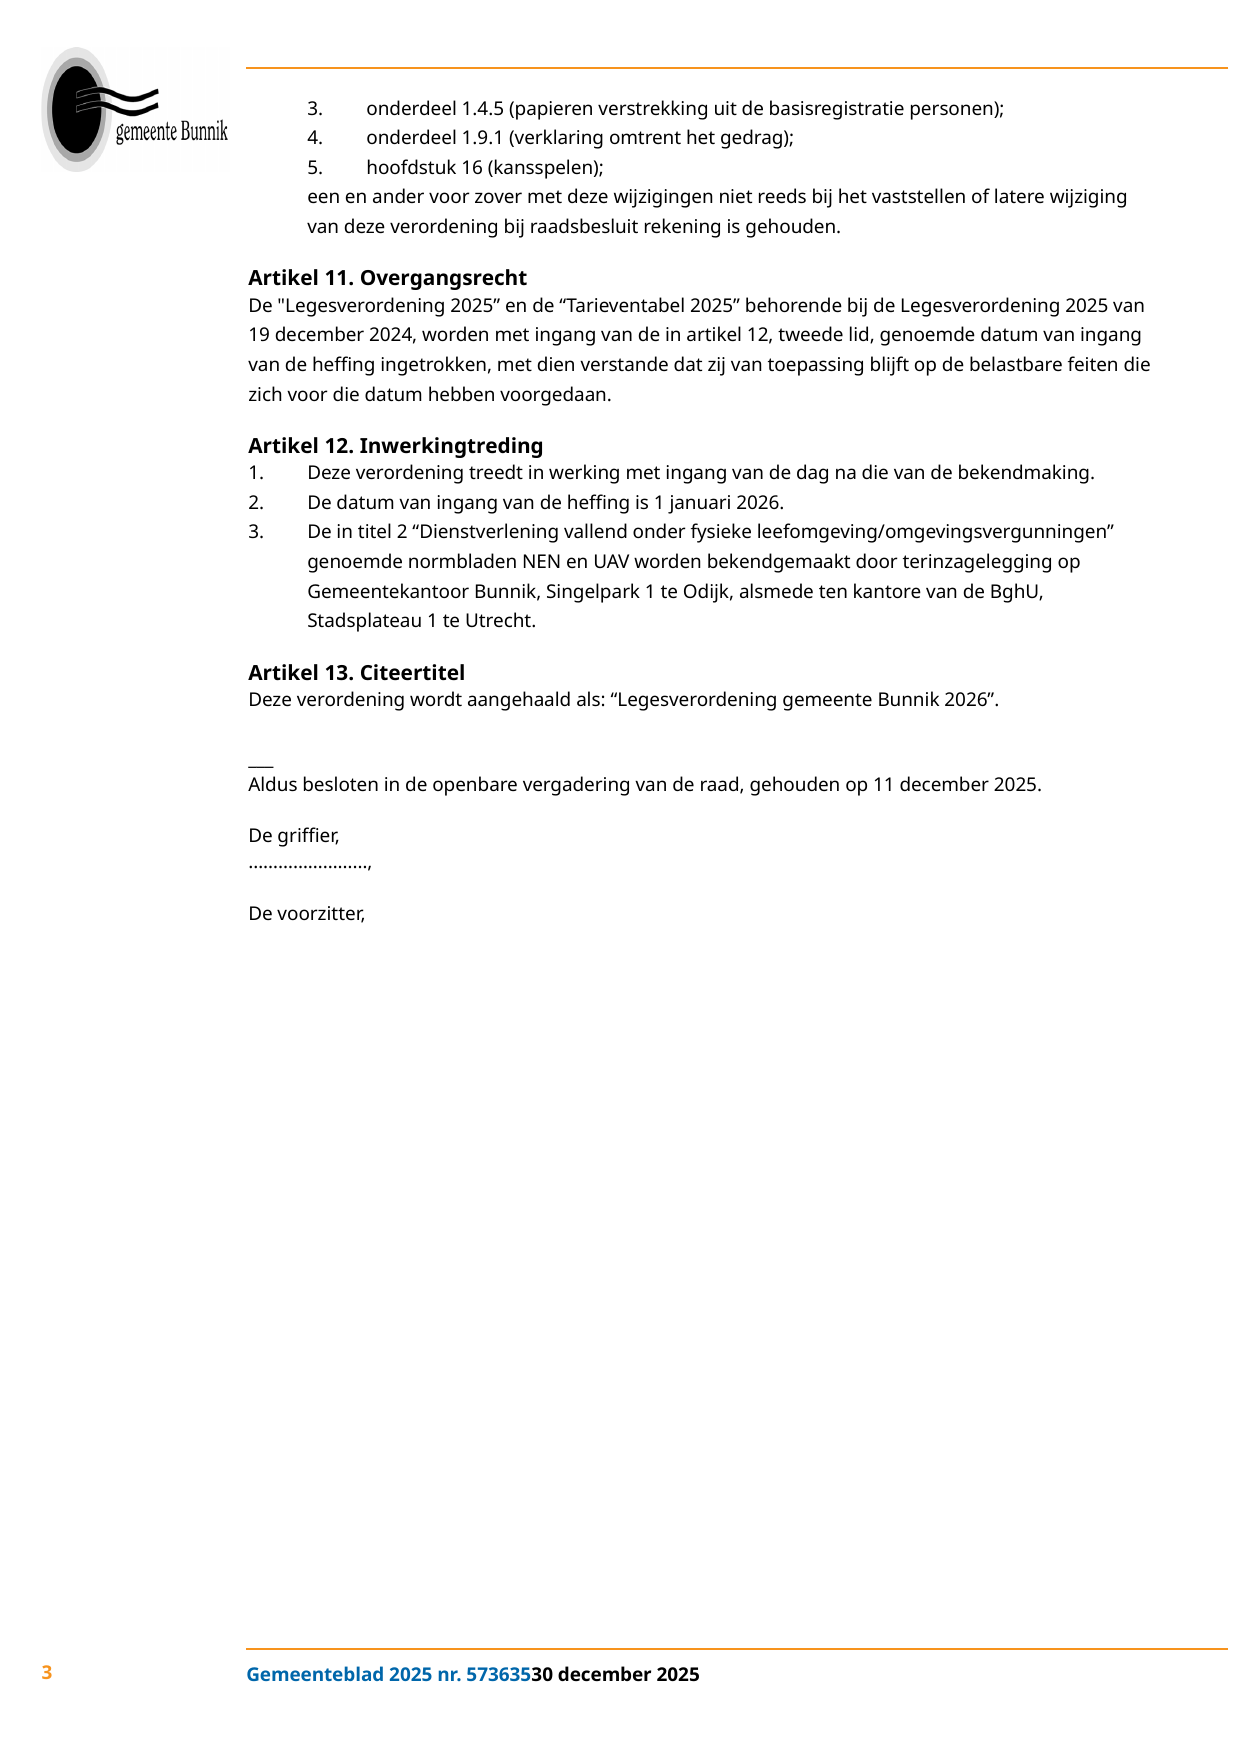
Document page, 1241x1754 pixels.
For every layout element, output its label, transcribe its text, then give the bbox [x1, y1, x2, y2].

text De griffier, [248, 823, 1152, 848]
text Deze verordening wordt aangehaald als: “Legesverordening gemeente Bunnik 2026”. [248, 686, 1152, 712]
list onderdeel 1.9.1 (verklaring omtrent het gedrag); [307, 124, 1152, 150]
list hoofdstuk 16 (kansspelen); [307, 154, 1152, 180]
list een en ander voor zover met deze wijzigingen niet reeds bij het vaststellen of latere wijziging van deze verordening bij raadsbesluit rekening is gehouden. [248, 183, 1152, 239]
text Artikel 12. Inwerkingtreding [248, 431, 1152, 459]
picture [41, 47, 231, 172]
text ___ [248, 746, 1152, 771]
list onderdeel 1.4.5 (papieren verstrekking uit de basisregistratie personen); [307, 95, 1152, 121]
text De voorzitter, [248, 900, 1152, 926]
text Artikel 13. Citeertitel [248, 658, 1152, 686]
text Artikel 11. Overgangsrecht [248, 263, 1152, 292]
text Aldus besloten in de openbare vergadering van de raad, gehouden op 11 december 2025. [248, 771, 1152, 797]
list De datum van ingang van de heffing is 1 januari 2026. [248, 489, 1152, 515]
text ……………………, [248, 848, 1152, 874]
list De in titel 2 “Dienstverlening vallend onder fysieke leefomgeving/omgevingsvergunningen” genoemde normbladen NEN en UAV worden bekendgemaakt door terinzagelegging op Gemeentekantoor Bunnik, Singelpark 1 te Odijk, alsmede ten kantore van de BghU, Stadsplateau 1 te Utrecht. [248, 519, 1152, 633]
text De "Legesverordening 2025” en de “Tarieventabel 2025” behorende bij de Legesverordening 2025 van 19 december 2024, worden met ingang van de in artikel 12, tweede lid, genoemde datum van ingang van de heffing ingetrokken, met dien verstande dat zij van toepassing blijft op de belastbare feiten die zich voor die datum hebben voorgedaan. [248, 292, 1152, 406]
list Deze verordening treedt in werking met ingang van de dag na die van de bekendmaking. [248, 459, 1152, 485]
